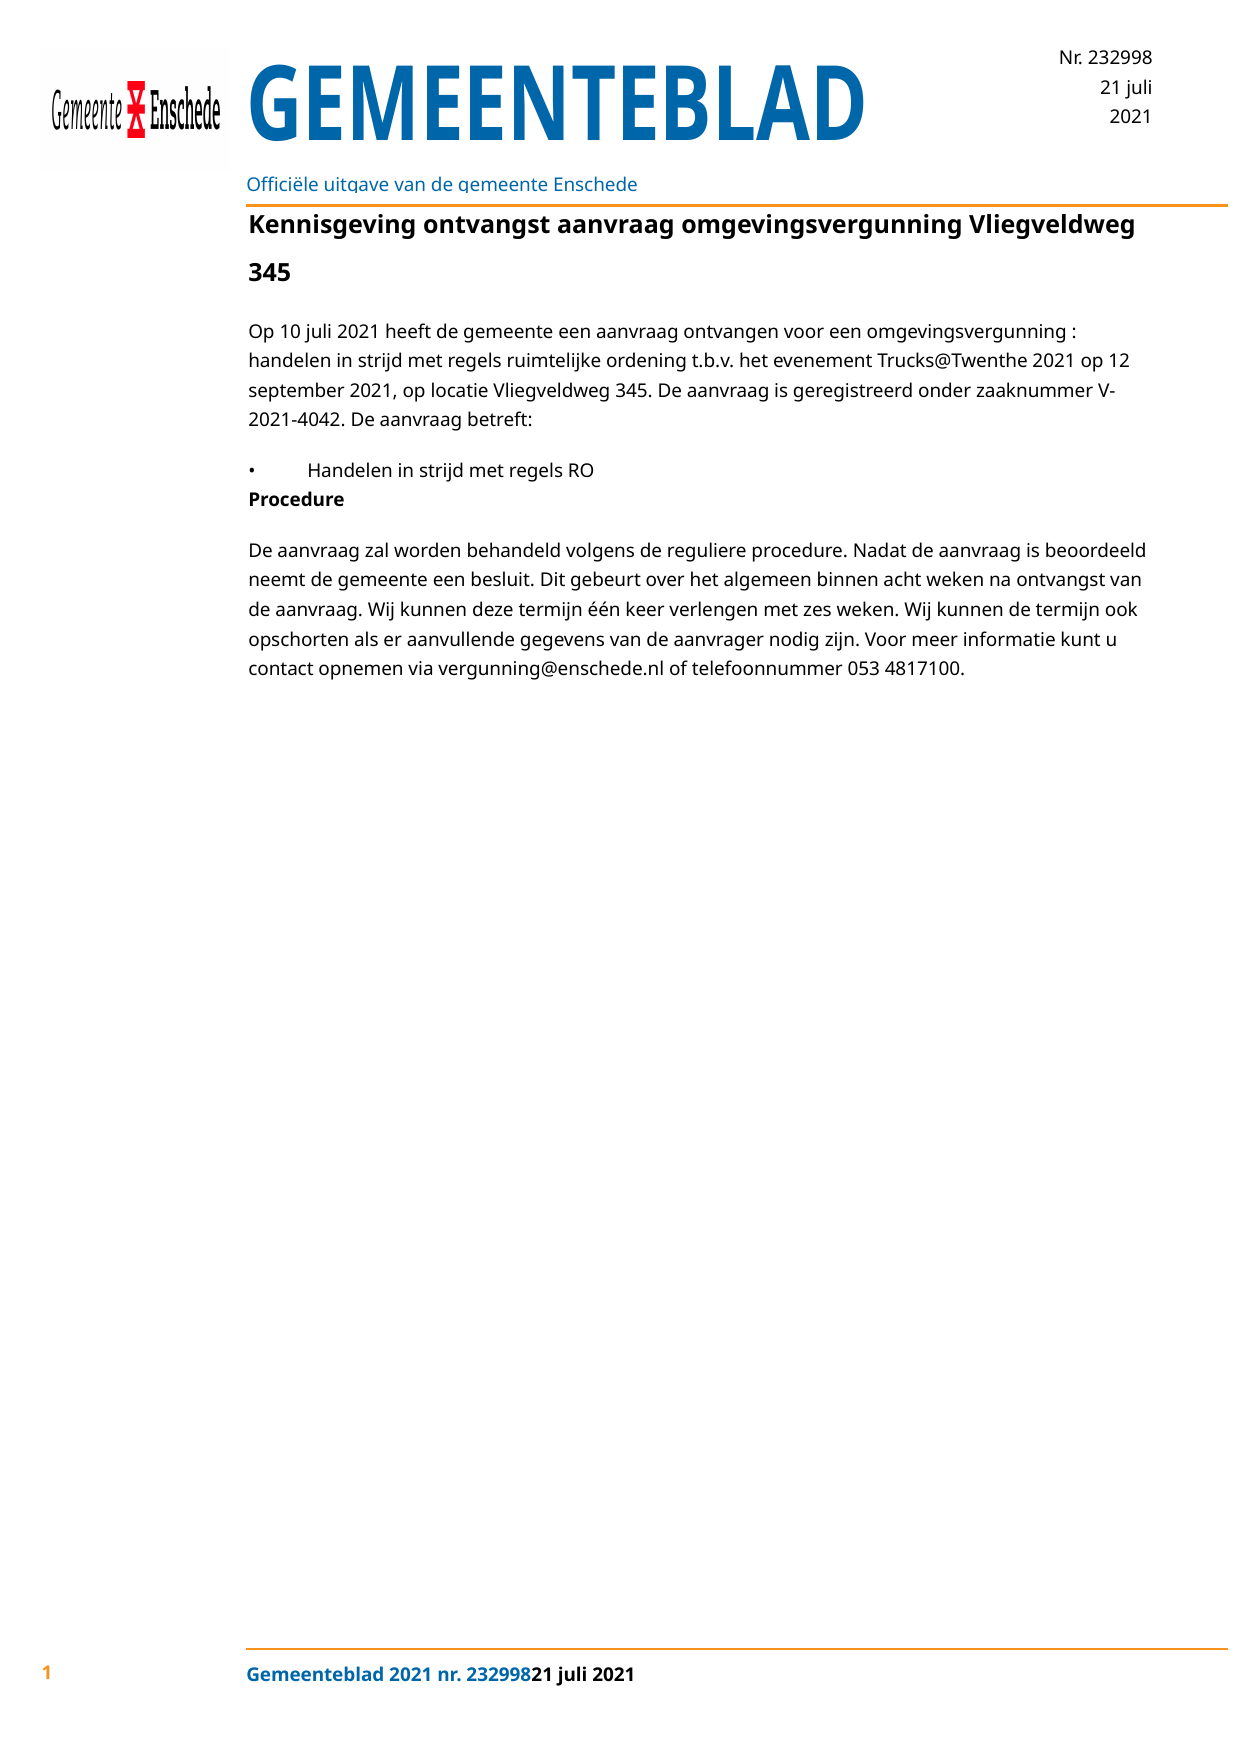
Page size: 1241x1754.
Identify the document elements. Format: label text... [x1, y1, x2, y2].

text De aanvraag zal worden behandeld volgens de reguliere procedure. Nadat de aanvraag is beoordeeld neemt de gemeente een besluit. Dit gebeurt over het algemeen binnen acht weken na ontvangst van de aanvraag. Wij kunnen deze termijn één keer verlengen met zes weken. Wij kunnen de termijn ook opschorten als er aanvullende gegevens van de aanvrager nodig zijn. Voor meer informatie kunt u contact opnemen via vergunning@enschede.nl of telefoonnummer 053 4817100. [248, 537, 1152, 681]
list Handelen in strijd met regels RO [248, 457, 1152, 483]
text Procedure [248, 487, 1152, 512]
picture [41, 47, 231, 172]
text Op 10 juli 2021 heeft de gemeente een aanvraag ontvangen voor een omgevingsvergunning : handelen in strijd met regels ruimtelijke ordening t.b.v. het evenement Trucks@Twenthe 2021 op 12 september 2021, op locatie Vliegveldweg 345. De aanvraag is geregistreerd onder zaaknummer V-2021-4042. De aanvraag betreft: [248, 318, 1152, 432]
text Kennisgeving ontvangst aanvraag omgevingsvergunning Vliegveldweg 345 [248, 207, 1152, 288]
